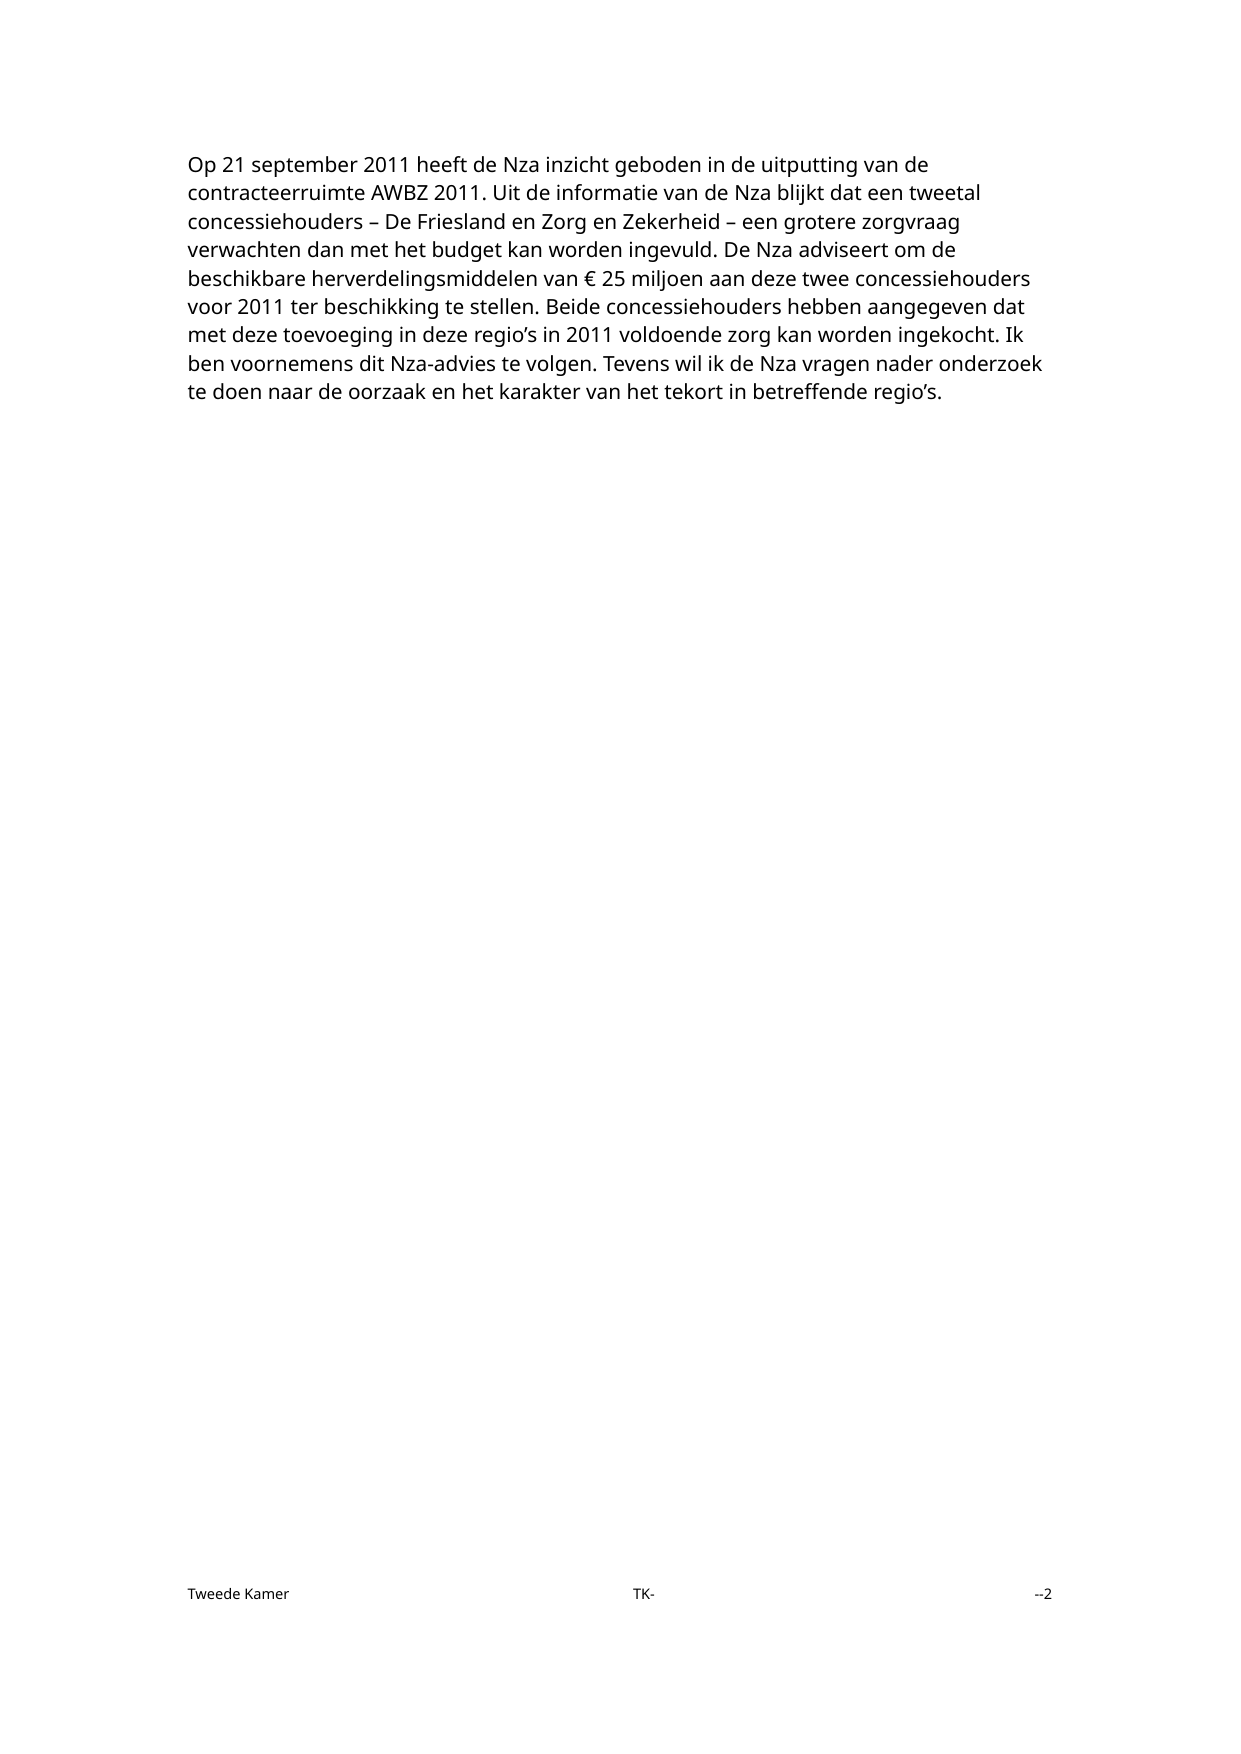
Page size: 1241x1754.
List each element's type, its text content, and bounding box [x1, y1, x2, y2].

text Op 21 september 2011 heeft de Nza inzicht geboden in de uitputting van de contracteerruimte AWBZ 2011. Uit de informatie van de Nza blijkt dat een tweetal concessiehouders – De Friesland en Zorg en Zekerheid – een grotere zorgvraag verwachten dan met het budget kan worden ingevuld. De Nza adviseert om de beschikbare herverdelingsmiddelen van € 25 miljoen aan deze twee concessiehouders voor 2011 ter beschikking te stellen. Beide concessiehouders hebben aangegeven dat met deze toevoeging in deze regio’s in 2011 voldoende zorg kan worden ingekocht. Ik ben voornemens dit Nza-advies te volgen. Tevens wil ik de Nza vragen nader onderzoek te doen naar de oorzaak en het karakter van het tekort in betreffende regio’s. [187, 150, 1053, 406]
